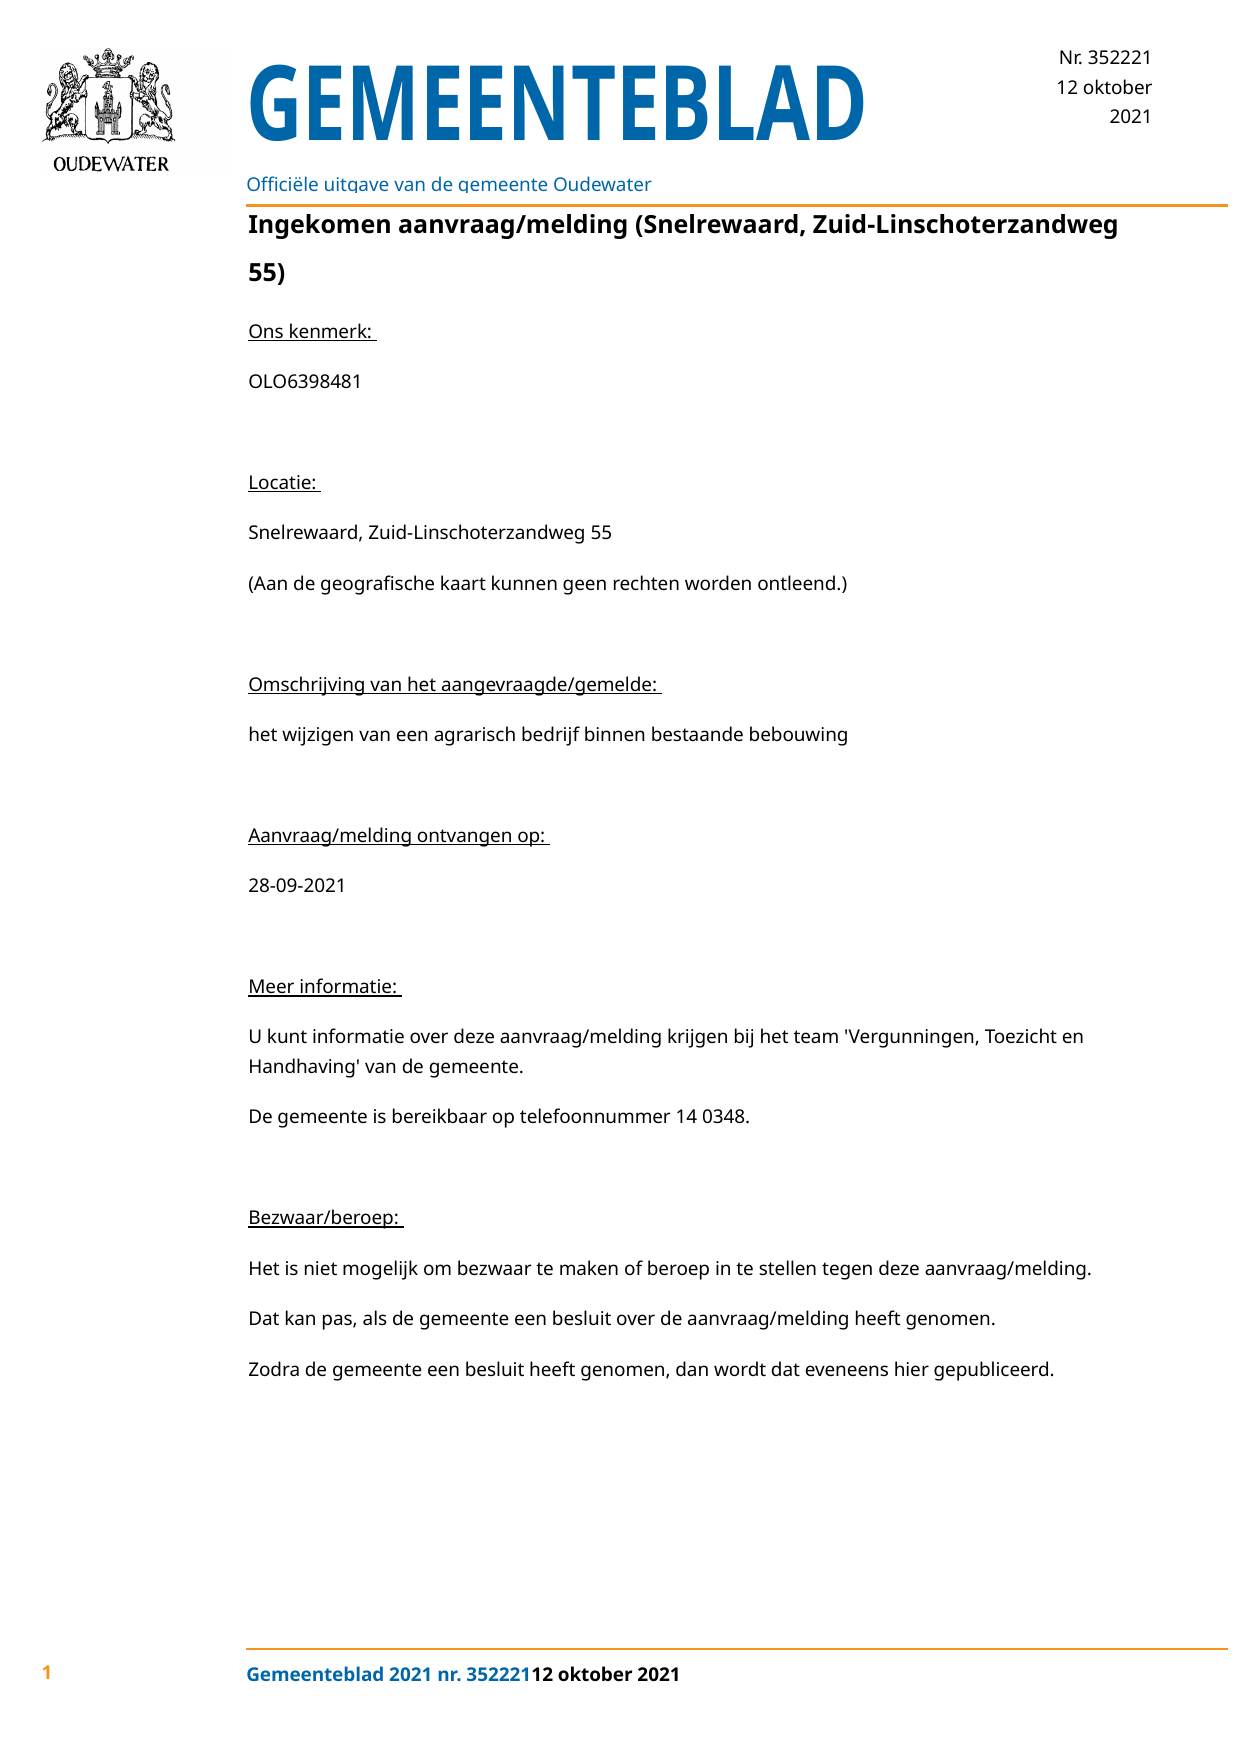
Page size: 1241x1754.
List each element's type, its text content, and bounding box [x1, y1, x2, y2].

text Dat kan pas, als de gemeente een besluit over de aanvraag/melding heeft genomen. [248, 1305, 1152, 1331]
text Het is niet mogelijk om bezwaar te maken of beroep in te stellen tegen deze aanvraag/melding. [248, 1255, 1152, 1281]
text Meer informatie: [248, 973, 1152, 999]
text Zodra de gemeente een besluit heeft genomen, dan wordt dat eveneens hier gepubliceerd. [248, 1356, 1152, 1382]
text Ons kenmerk: [248, 318, 1152, 344]
text U kunt informatie over deze aanvraag/melding krijgen bij het team 'Vergunningen, Toezicht en Handhaving' van de gemeente. [248, 1024, 1152, 1079]
text Bezwaar/beroep: [248, 1204, 1152, 1230]
text Aanvraag/melding ontvangen op: [248, 822, 1152, 848]
text Snelrewaard, Zuid-Linschoterzandweg 55 [248, 519, 1152, 545]
text De gemeente is bereikbaar op telefoonnummer 14 0348. [248, 1104, 1152, 1129]
text Locatie: [248, 469, 1152, 495]
text Omschrijving van het aangevraagde/gemelde: [248, 671, 1152, 697]
text Ingekomen aanvraag/melding (Snelrewaard, Zuid-Linschoterzandweg 55) [248, 207, 1152, 288]
text OLO6398481 [248, 368, 1152, 394]
picture [41, 47, 231, 172]
text het wijzigen van een agrarisch bedrijf binnen bestaande bebouwing [248, 721, 1152, 747]
text (Aan de geografische kaart kunnen geen rechten worden ontleend.) [248, 570, 1152, 596]
text 28-09-2021 [248, 872, 1152, 898]
